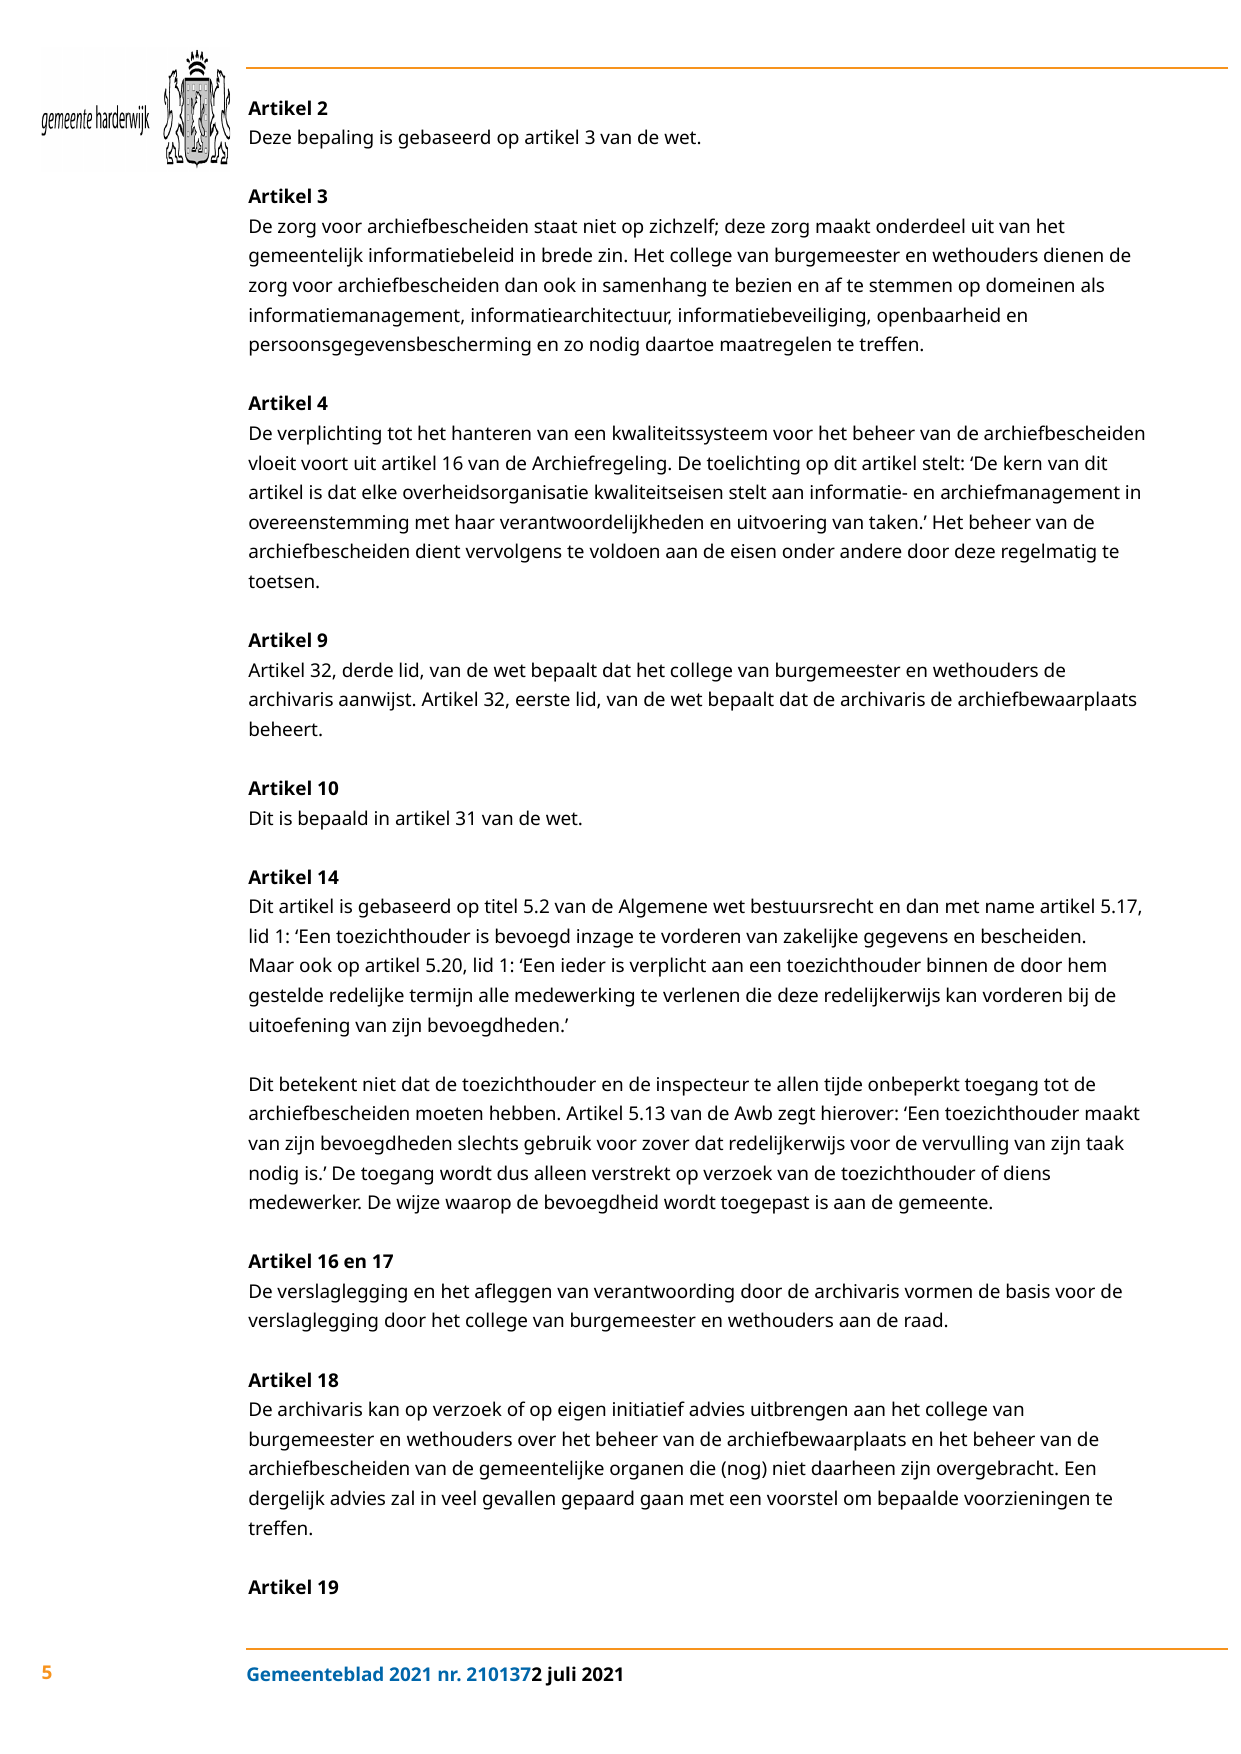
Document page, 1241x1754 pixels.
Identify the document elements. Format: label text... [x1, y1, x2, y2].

text Artikel 9 [248, 627, 1152, 653]
text De verslaglegging en het afleggen van verantwoording door de archivaris vormen de basis voor de verslaglegging door het college van burgemeester en wethouders aan de raad. [248, 1278, 1152, 1333]
text De archivaris kan op verzoek of op eigen initiatief advies uitbrengen aan het college van burgemeester en wethouders over het beheer van de archiefbewaarplaats en het beheer van de archiefbescheiden van de gemeentelijke organen die (nog) niet daarheen zijn overgebracht. Een dergelijk advies zal in veel gevallen gepaard gaan met een voorstel om bepaalde voorzieningen te treffen. [248, 1396, 1152, 1541]
text Artikel 10 [248, 775, 1152, 801]
text Maar ook op artikel 5.20, lid 1: ‘Een ieder is verplicht aan een toezichthouder binnen de door hem gestelde redelijke termijn alle medewerking te verlenen die deze redelijkerwijs kan vorderen bij de uitoefening van zijn bevoegdheden.’ [248, 953, 1152, 1038]
text Artikel 18 [248, 1367, 1152, 1393]
text Artikel 4 [248, 391, 1152, 416]
text Artikel 16 en 17 [248, 1248, 1152, 1274]
text De verplichting tot het hanteren van een kwaliteitssysteem voor het beheer van de archiefbescheiden vloeit voort uit artikel 16 van de Archiefregeling. De toelichting op dit artikel stelt: ‘De kern van dit artikel is dat elke overheidsorganisatie kwaliteitseisen stelt aan informatie- en archiefmanagement in overeenstemming met haar verantwoordelijkheden en uitvoering van taken.’ Het beheer van de archiefbescheiden dient vervolgens te voldoen aan de eisen onder andere door deze regelmatig te toetsen. [248, 420, 1152, 594]
text Artikel 32, derde lid, van de wet bepaalt dat het college van burgemeester en wethouders de archivaris aanwijst. Artikel 32, eerste lid, van de wet bepaalt dat de archivaris de archiefbewaarplaats beheert. [248, 657, 1152, 742]
text Dit betekent niet dat de toezichthouder en de inspecteur te allen tijde onbeperkt toegang tot de archiefbescheiden moeten hebben. Artikel 5.13 van de Awb zegt hierover: ‘Een toezichthouder maakt van zijn bevoegdheden slechts gebruik voor zover dat redelijkerwijs voor de vervulling van zijn taak nodig is.’ De toegang wordt dus alleen verstrekt op verzoek van de toezichthouder of diens medewerker. De wijze waarop de bevoegdheid wordt toegepast is aan de gemeente. [248, 1071, 1152, 1215]
picture [41, 47, 231, 172]
text Deze bepaling is gebaseerd op artikel 3 van de wet. [248, 124, 1152, 150]
text Dit artikel is gebaseerd op titel 5.2 van de Algemene wet bestuursrecht en dan met name artikel 5.17, lid 1: ‘Een toezichthouder is bevoegd inzage te vorderen van zakelijke gegevens en bescheiden. [248, 893, 1152, 949]
text De zorg voor archiefbescheiden staat niet op zichzelf; deze zorg maakt onderdeel uit van het gemeentelijk informatiebeleid in brede zin. Het college van burgemeester en wethouders dienen de zorg voor archiefbescheiden dan ook in samenhang te bezien en af te stemmen op domeinen als informatiemanagement, informatiearchitectuur, informatiebeveiliging, openbaarheid en persoonsgegevensbescherming en zo nodig daartoe maatregelen te treffen. [248, 213, 1152, 357]
text Artikel 19 [248, 1574, 1152, 1600]
text Dit is bepaald in artikel 31 van de wet. [248, 805, 1152, 831]
text Artikel 14 [248, 864, 1152, 890]
text Artikel 2 [248, 95, 1152, 121]
text Artikel 3 [248, 183, 1152, 209]
